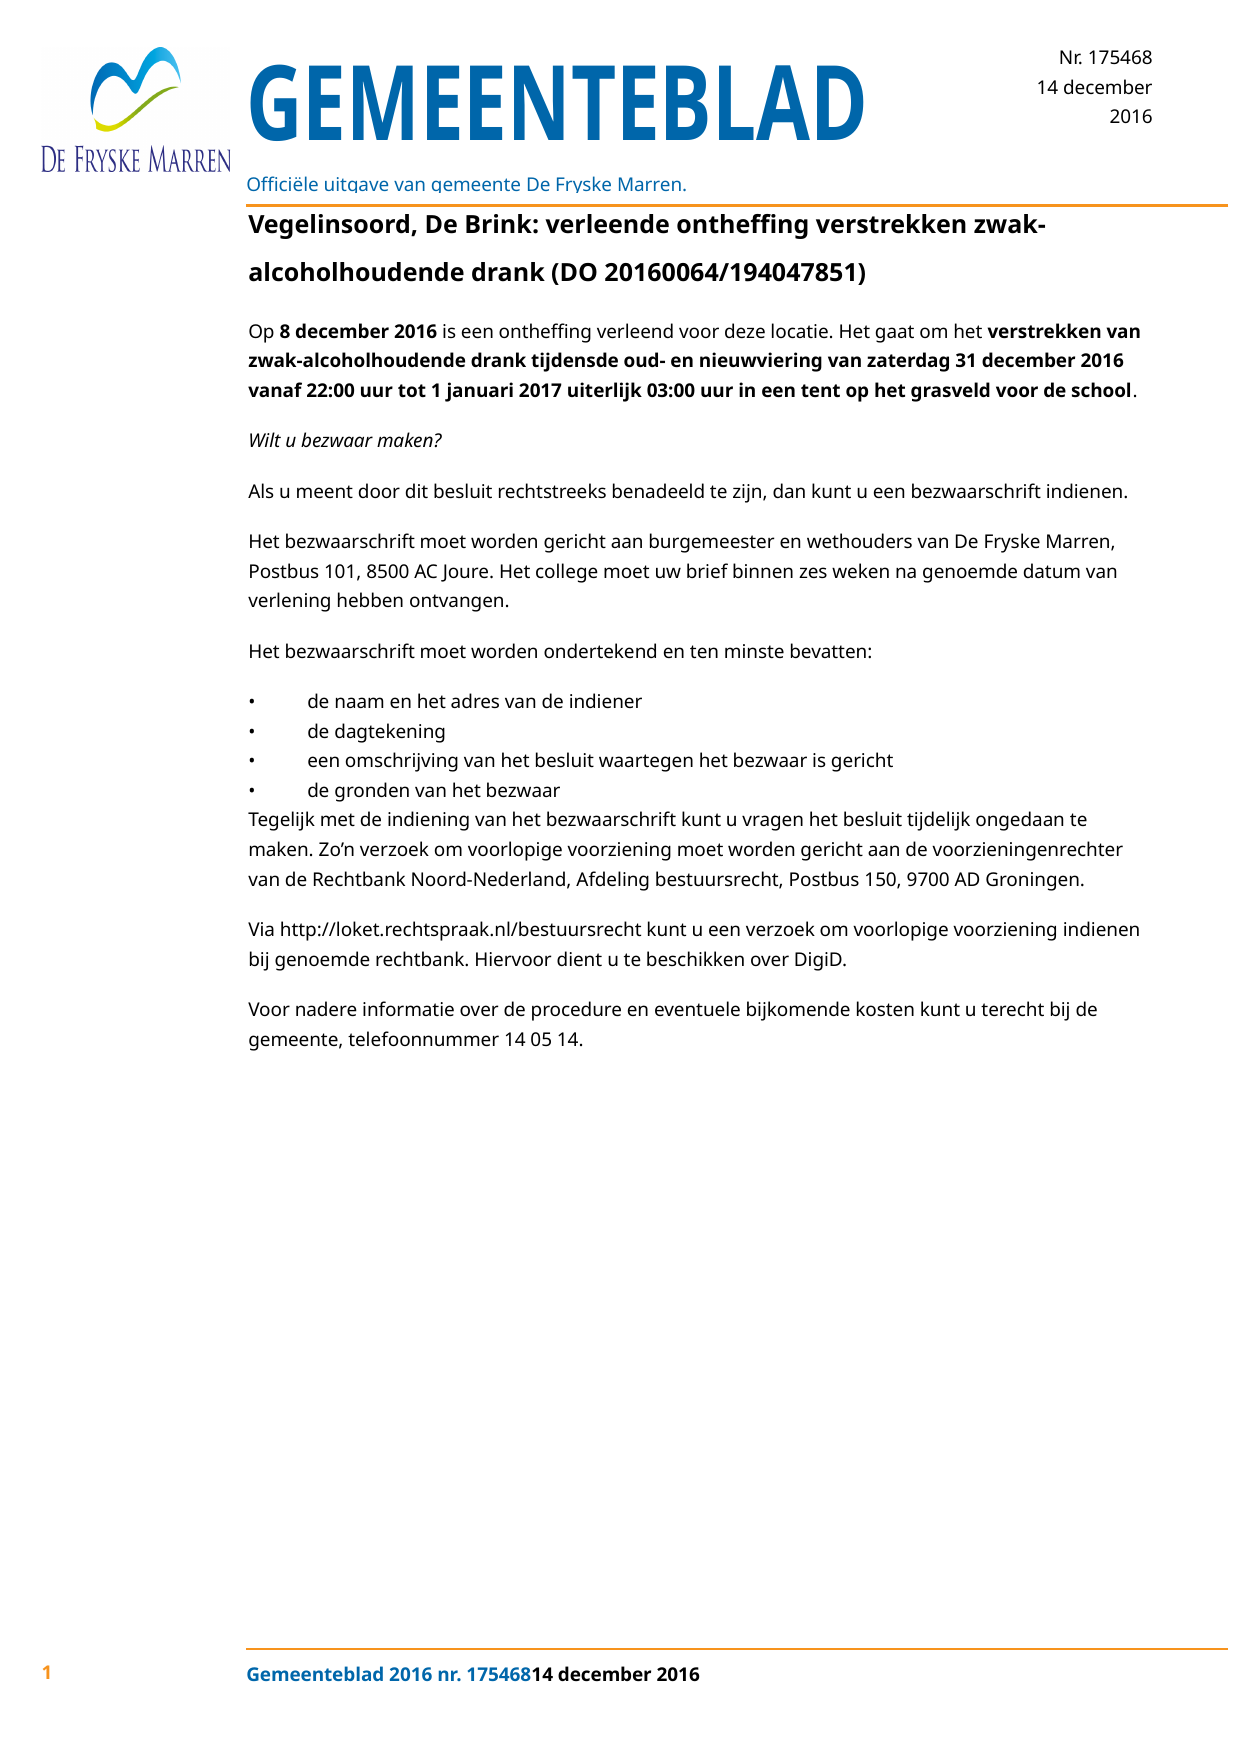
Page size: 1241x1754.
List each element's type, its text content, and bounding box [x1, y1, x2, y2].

text Voor nadere informatie over de procedure en eventuele bijkomende kosten kunt u terecht bij de gemeente, telefoonnummer 14 05 14. [248, 996, 1152, 1052]
list een omschrijving van het besluit waartegen het bezwaar is gericht [248, 747, 1152, 773]
text Op 8 december 2016 is een ontheffing verleend voor deze locatie. Het gaat om het verstrekken van zwak-alcoholhoudende drank tijdensde oud- en nieuwviering van zaterdag 31 december 2016 vanaf 22:00 uur tot 1 januari 2017 uiterlijk 03:00 uur in een tent op het grasveld voor de school. [248, 318, 1152, 403]
list de naam en het adres van de indiener [248, 688, 1152, 714]
list de dagtekening [248, 718, 1152, 744]
text Vegelinsoord, De Brink: verleende ontheffing verstrekken zwak-alcoholhoudende drank (DO 20160064/194047851) [248, 207, 1152, 288]
picture [41, 47, 231, 172]
text Tegelijk met de indiening van het bezwaarschrift kunt u vragen het besluit tijdelijk ongedaan te maken. Zo’n verzoek om voorlopige voorziening moet worden gericht aan de voorzieningenrechter van de Rechtbank Noord-Nederland, Afdeling bestuursrecht, Postbus 150, 9700 AD Groningen. [248, 807, 1152, 892]
text Als u meent door dit besluit rechtstreeks benadeeld te zijn, dan kunt u een bezwaarschrift indienen. [248, 478, 1152, 504]
text Wilt u bezwaar maken? [248, 427, 1152, 453]
text Het bezwaarschrift moet worden ondertekend en ten minste bevatten: [248, 638, 1152, 664]
list de gronden van het bezwaar [248, 777, 1152, 803]
text Via http://loket.rechtspraak.nl/bestuursrecht kunt u een verzoek om voorlopige voorziening indienen bij genoemde rechtbank. Hiervoor dient u te beschikken over DigiD. [248, 916, 1152, 972]
text Het bezwaarschrift moet worden gericht aan burgemeester en wethouders van De Fryske Marren, Postbus 101, 8500 AC Joure. Het college moet uw brief binnen zes weken na genoemde datum van verlening hebben ontvangen. [248, 528, 1152, 613]
